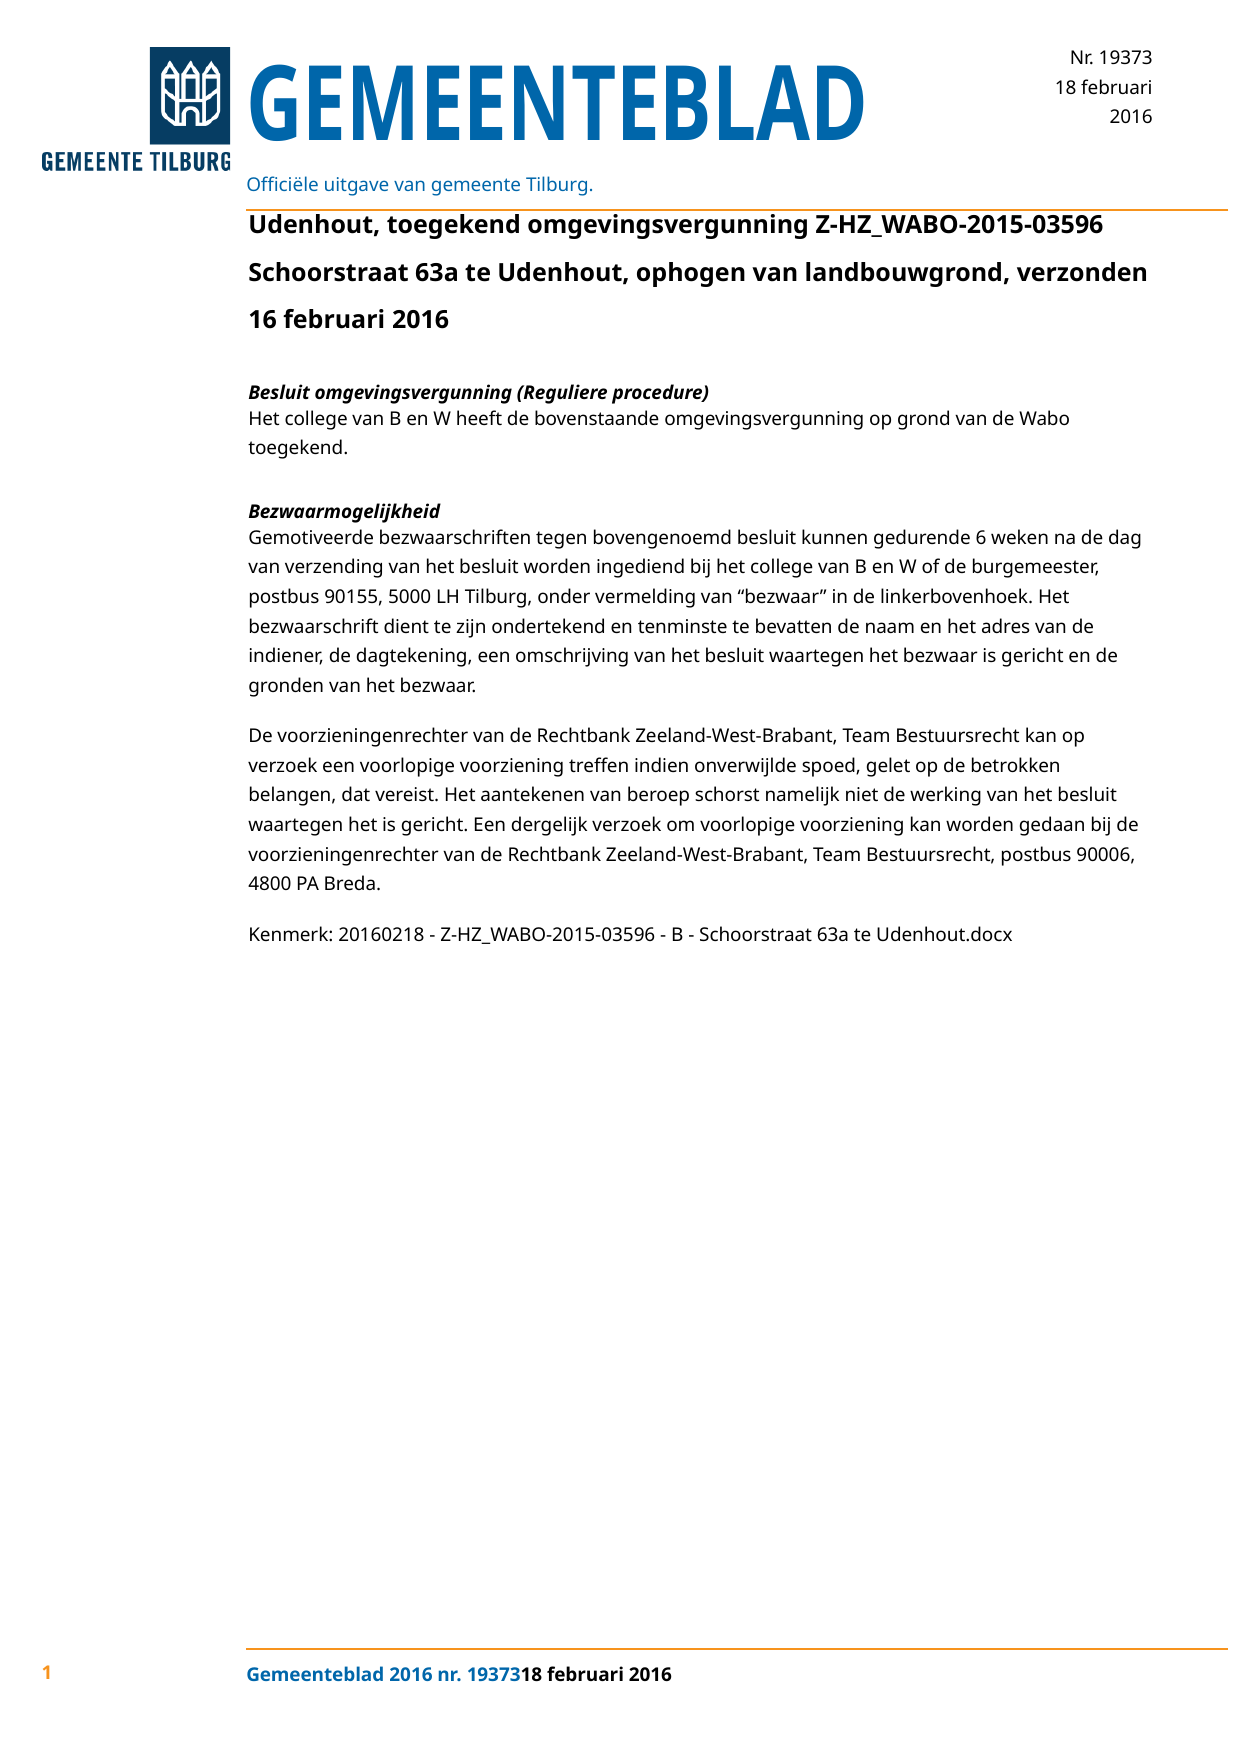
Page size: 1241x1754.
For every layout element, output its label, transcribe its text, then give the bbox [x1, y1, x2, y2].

text Kenmerk: 20160218 - Z-HZ_WABO-2015-03596 - B - Schoorstraat 63a te Udenhout.docx [248, 921, 1152, 946]
text Bezwaarmogelijkheid [248, 498, 1152, 524]
text Besluit omgevingsvergunning (Reguliere procedure) [248, 379, 1152, 405]
picture [41, 47, 231, 172]
text Gemotiveerde bezwaarschriften tegen bovengenoemd besluit kunnen gedurende 6 weken na de dag van verzending van het besluit worden ingediend bij het college van B en W of de burgemeester, postbus 90155, 5000 LH Tilburg, onder vermelding van “bezwaar” in de linkerbovenhoek. Het bezwaarschrift dient te zijn ondertekend en tenminste te bevatten de naam en het adres van de indiener, de dagtekening, een omschrijving van het besluit waartegen het bezwaar is gericht en de gronden van het bezwaar. [248, 524, 1152, 698]
text Het college van B en W heeft de bovenstaande omgevingsvergunning op grond van de Wabo toegekend. [248, 405, 1152, 460]
text De voorzieningenrechter van de Rechtbank Zeeland-West-Brabant, Team Bestuursrecht kan op verzoek een voorlopige voorziening treffen indien onverwijlde spoed, gelet op de betrokken belangen, dat vereist. Het aantekenen van beroep schorst namelijk niet de werking van het besluit waartegen het is gericht. Een dergelijk verzoek om voorlopige voorziening kan worden gedaan bij de voorzieningenrechter van de Rechtbank Zeeland-West-Brabant, Team Bestuursrecht, postbus 90006, 4800 PA Breda. [248, 722, 1152, 896]
text Udenhout, toegekend omgevingsvergunning Z-HZ_WABO-2015-03596 Schoorstraat 63a te Udenhout, ophogen van landbouwgrond, verzonden 16 februari 2016 [248, 211, 1152, 336]
